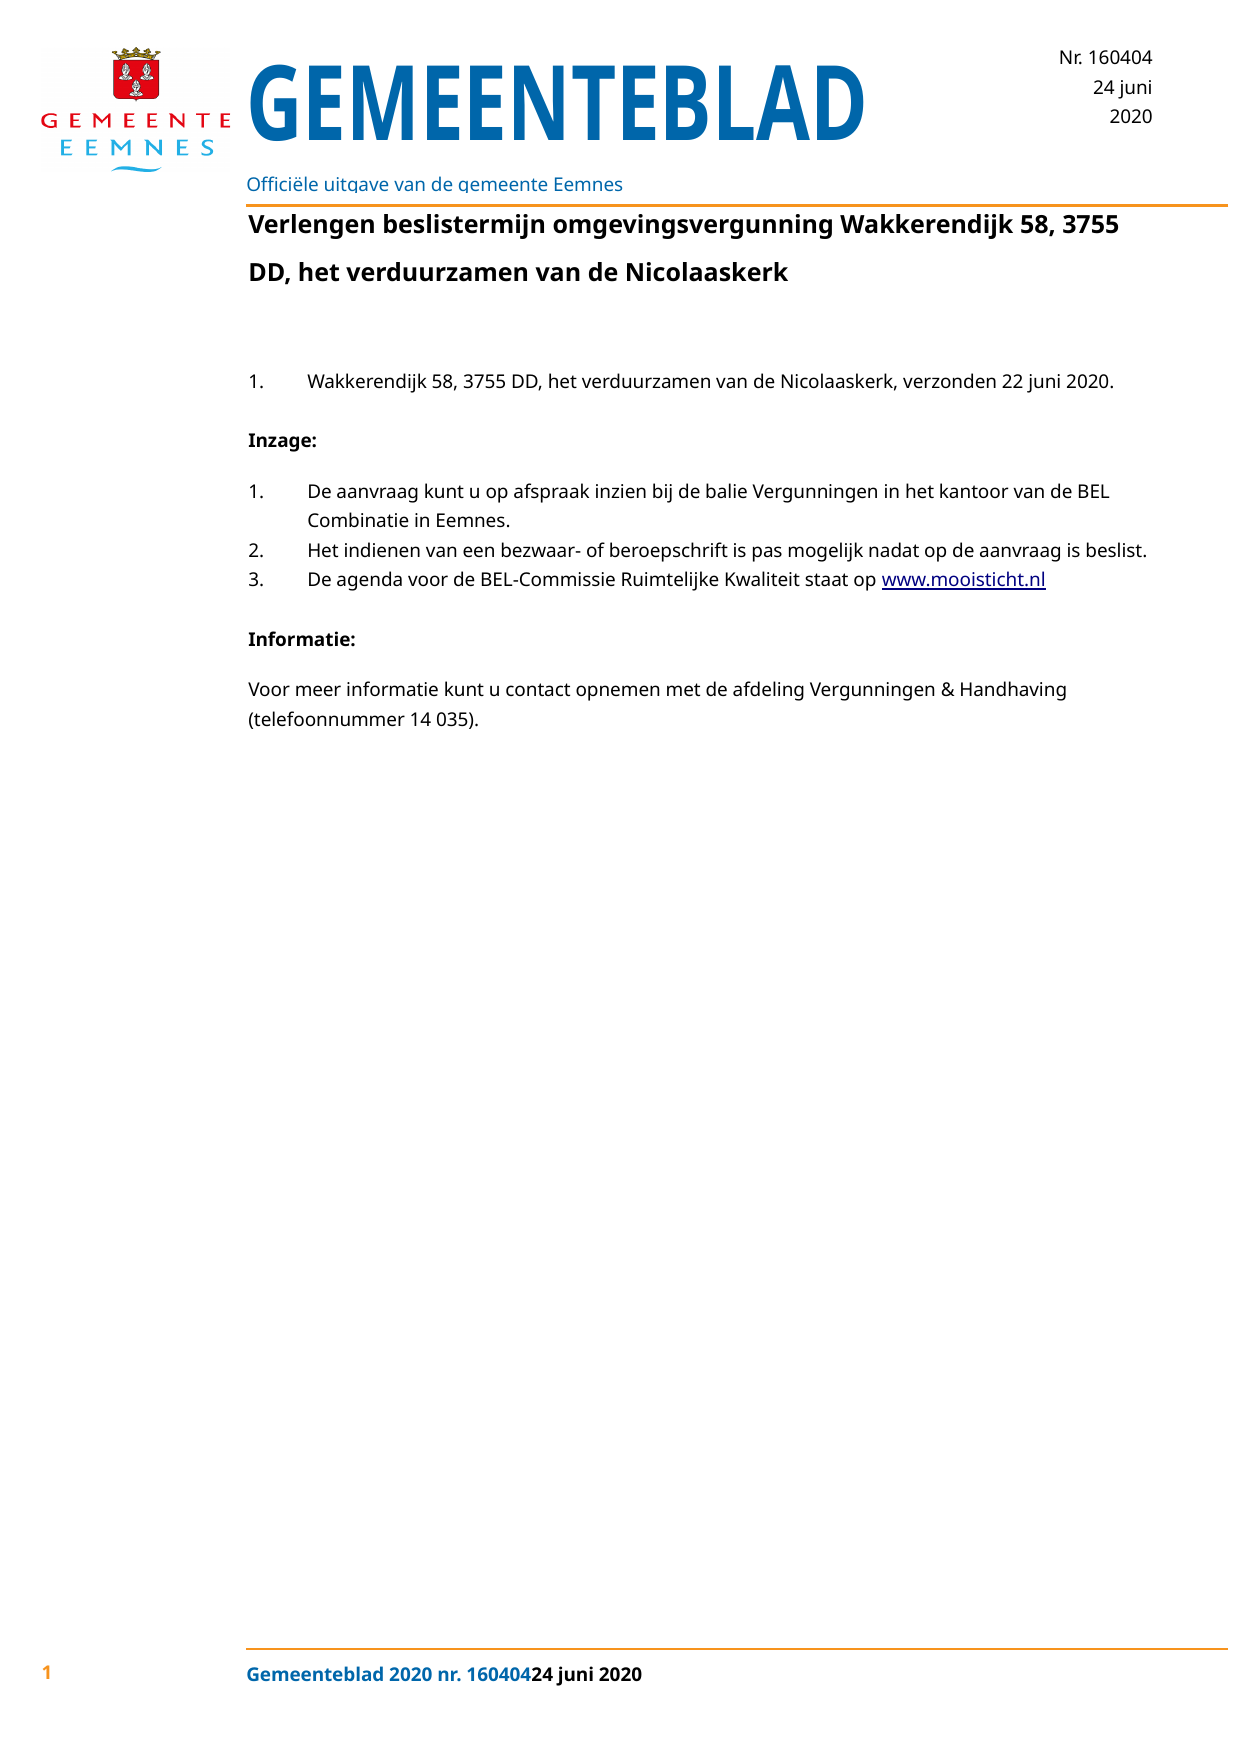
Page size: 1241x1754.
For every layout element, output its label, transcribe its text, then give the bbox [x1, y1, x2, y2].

text Voor meer informatie kunt u contact opnemen met de afdeling Vergunningen & Handhaving (telefoonnummer 14 035). [248, 676, 1152, 732]
text Inzage: [248, 427, 1152, 453]
picture [41, 47, 231, 172]
list De agenda voor de BEL-Commissie Ruimtelijke Kwaliteit staat op www.mooisticht.nl [248, 567, 1152, 592]
text Informatie: [248, 626, 1152, 652]
text Verlengen beslistermijn omgevingsvergunning Wakkerendijk 58, 3755 DD, het verduurzamen van de Nicolaaskerk [248, 207, 1152, 288]
list Het indienen van een bezwaar- of beroepschrift is pas mogelijk nadat op de aanvraag is beslist. [248, 537, 1152, 563]
list Wakkerendijk 58, 3755 DD, het verduurzamen van de Nicolaaskerk, verzonden 22 juni 2020. [248, 368, 1152, 394]
list De aanvraag kunt u op afspraak inzien bij de balie Vergunningen in het kantoor van de BEL Combinatie in Eemnes. [248, 478, 1152, 533]
